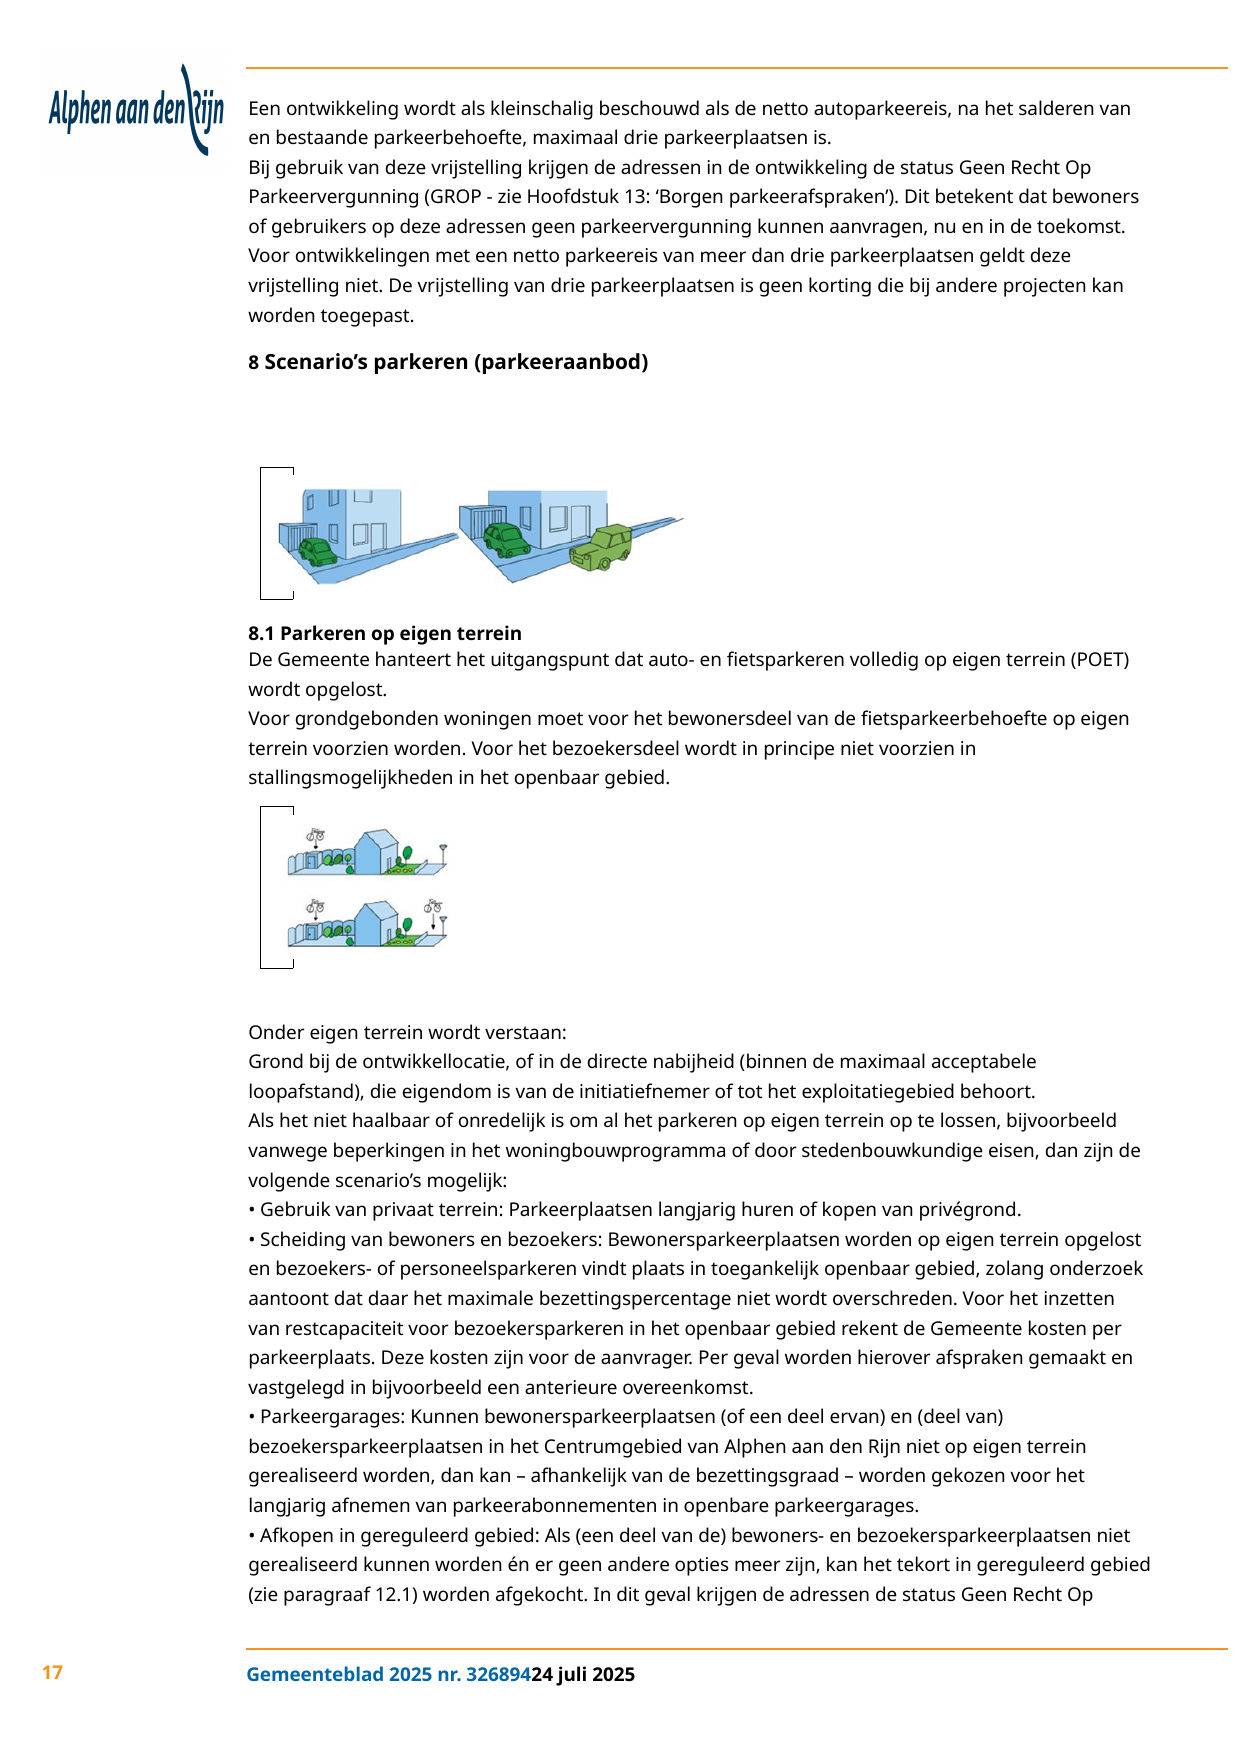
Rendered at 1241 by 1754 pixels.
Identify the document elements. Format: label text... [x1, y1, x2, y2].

picture [268, 475, 689, 591]
text • Scheiding van bewoners en bezoekers: Bewonersparkeerplaatsen worden op eigen terrein opgelost en bezoekers- of personeelsparkeren vindt plaats in toegankelijk openbaar gebied, zolang onderzoek aantoont dat daar het maximale bezettingspercentage niet wordt overschreden. Voor het inzetten van restcapaciteit voor bezoekersparkeren in het openbaar gebied rekent de Gemeente kosten per parkeerplaats. Deze kosten zijn voor de aanvrager. Per geval worden hierover afspraken gemaakt en vastgelegd in bijvoorbeeld een anterieure overeenkomst. [248, 1226, 1152, 1400]
text • Gebruik van privaat terrein: Parkeerplaatsen langjarig huren of kopen van privégrond. [248, 1196, 1152, 1222]
text Voor grondgebonden woningen moet voor het bewonersdeel van de fietsparkeerbehoefte op eigen terrein voorzien worden. Voor het bezoekersdeel wordt in principe niet voorzien in stallingsmogelijkheden in het openbaar gebied. [248, 705, 1152, 790]
text Onder eigen terrein wordt verstaan: [248, 1019, 1152, 1045]
text 8.1 Parkeren op eigen terrein [248, 621, 1152, 646]
text 8 Scenario’s parkeren (parkeeraanbod) [248, 347, 1152, 376]
text Als het niet haalbaar of onredelijk is om al het parkeren op eigen terrein op te lossen, bijvoorbeeld vanwege beperkingen in het woningbouwprogramma of door stedenbouwkundige eisen, dan zijn de volgende scenario’s mogelijk: [248, 1108, 1152, 1193]
text • Parkeergarages: Kunnen bewonersparkeerplaatsen (of een deel ervan) en (deel van) bezoekersparkeerplaatsen in het Centrumgebied van Alphen aan den Rijn niet op eigen terrein gerealiseerd worden, dan kan – afhankelijk van de bezettingsgraad – worden gekozen voor het langjarig afnemen van parkeerabonnementen in openbare parkeergarages. [248, 1403, 1152, 1518]
text De Gemeente hanteert het uitgangspunt dat auto- en fietsparkeren volledig op eigen terrein (POET) wordt opgelost. [248, 646, 1152, 702]
picture [268, 815, 470, 959]
text Een ontwikkeling wordt als kleinschalig beschouwd als de netto autoparkeereis, na het salderen van en bestaande parkeerbehoefte, maximaal drie parkeerplaatsen is. [248, 95, 1152, 150]
text Bij gebruik van deze vrijstelling krijgen de adressen in de ontwikkeling de status Geen Recht Op Parkeervergunning (GROP - zie Hoofdstuk 13: ‘Borgen parkeerafspraken’). Dit betekent dat bewoners of gebruikers op deze adressen geen parkeervergunning kunnen aanvragen, nu en in de toekomst. [248, 154, 1152, 239]
text Voor ontwikkelingen met een netto parkeereis van meer dan drie parkeerplaatsen geldt deze vrijstelling niet. De vrijstelling van drie parkeerplaatsen is geen korting die bij andere projecten kan worden toegepast. [248, 243, 1152, 328]
text Grond bij de ontwikkellocatie, of in de directe nabijheid (binnen de maximaal acceptabele loopafstand), die eigendom is van de initiatiefnemer of tot het exploitatiegebied behoort. [248, 1048, 1152, 1104]
text • Afkopen in gereguleerd gebied: Als (een deel van de) bewoners- en bezoekersparkeerplaatsen niet gerealiseerd kunnen worden én er geen andere opties meer zijn, kan het tekort in gereguleerd gebied (zie paragraaf 12.1) worden afgekocht. In dit geval krijgen de adressen de status Geen Recht Op [248, 1522, 1152, 1607]
picture [41, 47, 231, 172]
